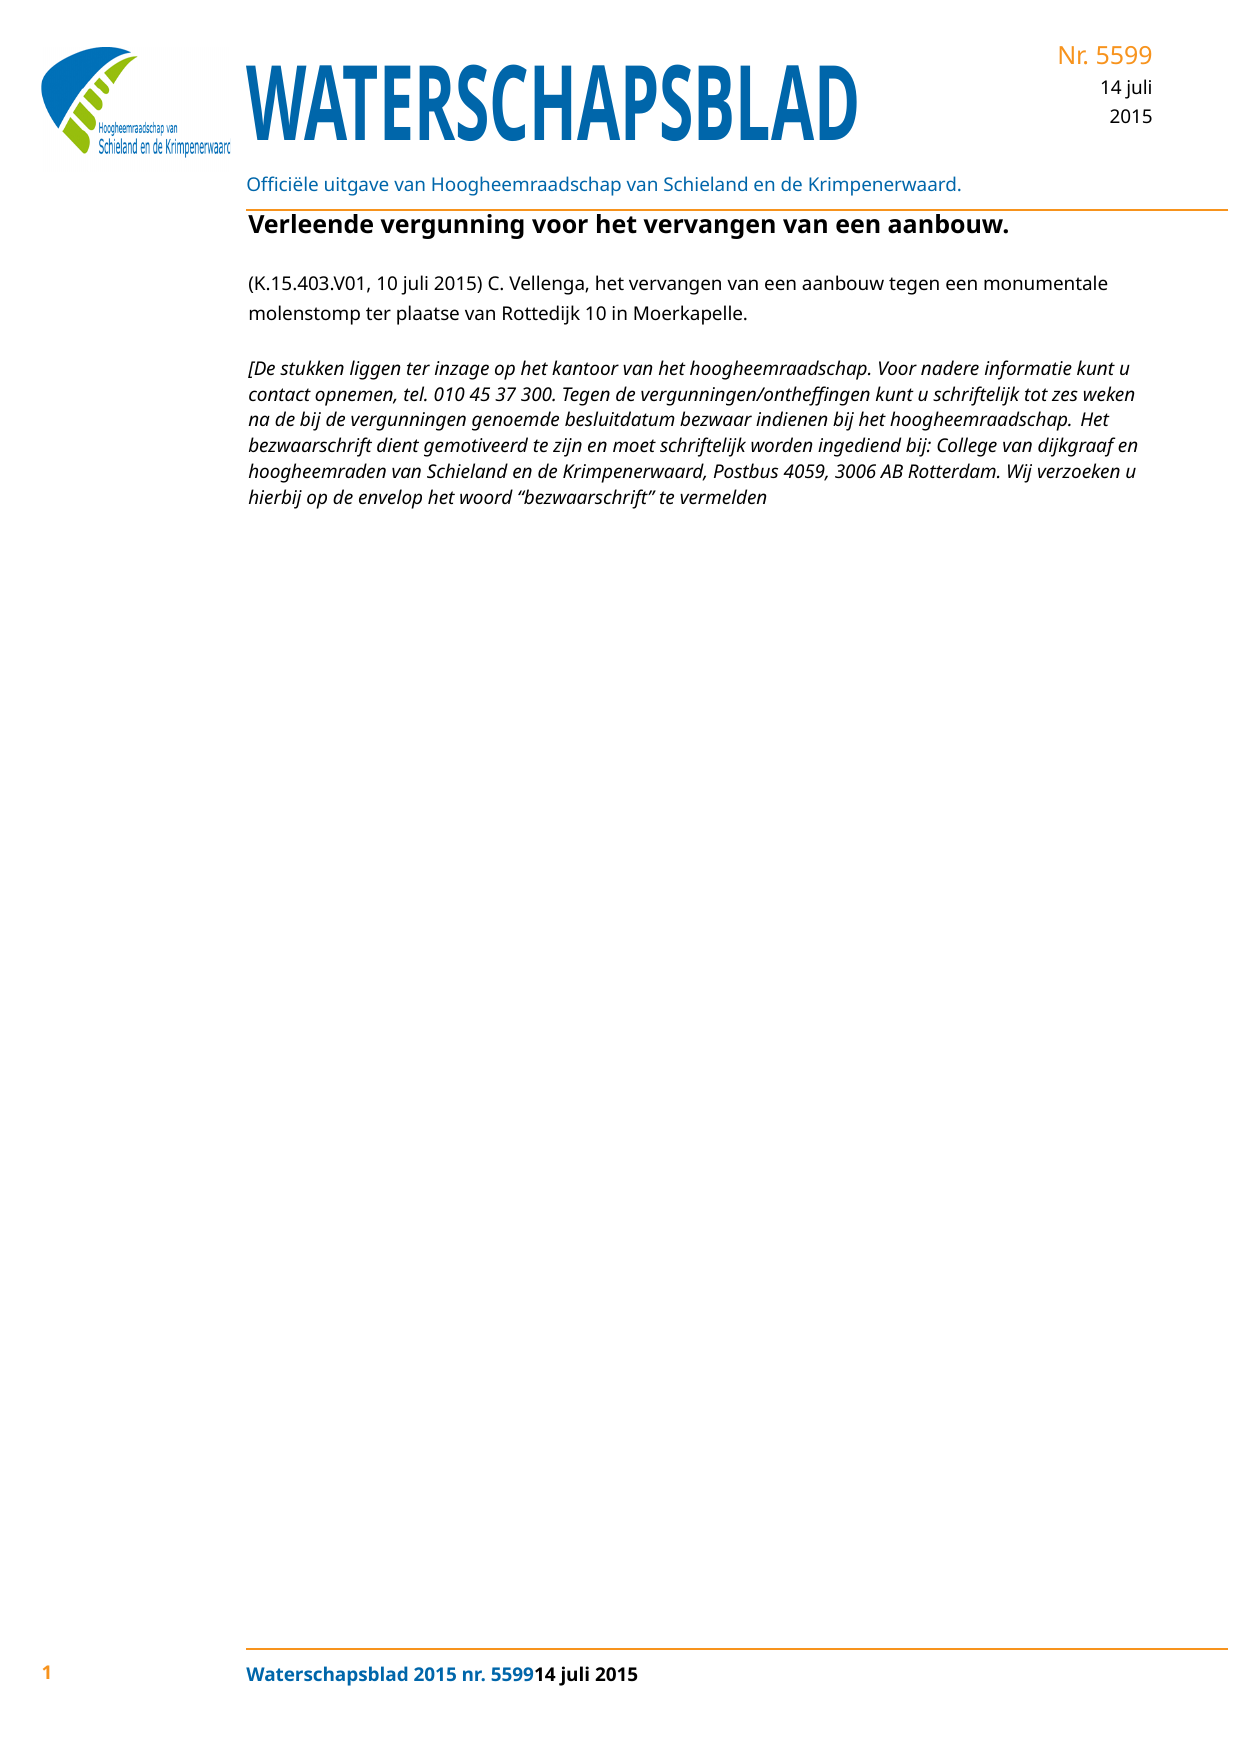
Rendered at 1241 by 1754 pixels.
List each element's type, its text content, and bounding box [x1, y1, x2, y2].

picture [41, 47, 231, 172]
text (K.15.403.V01, 10 juli 2015) C. Vellenga, het vervangen van een aanbouw tegen een monumentale molenstomp ter plaatse van Rottedijk 10 in Moerkapelle. [248, 270, 1152, 326]
text [De stukken liggen ter inzage op het kantoor van het hoogheemraadschap. Voor nadere informatie kunt u contact opnemen, tel. 010 45 37 300. Tegen de vergunningen/ontheffingen kunt u schriftelijk tot zes weken na de bij de vergunningen genoemde besluitdatum bezwaar indienen bij het hoogheemraadschap. Het bezwaarschrift dient gemotiveerd te zijn en moet schriftelijk worden ingediend bij: College van dijkgraaf en hoogheemraden van Schieland en de Krimpenerwaard, Postbus 4059, 3006 AB Rotterdam. Wij verzoeken u hierbij op de envelop het woord “bezwaarschrift” te vermelden [248, 355, 1152, 509]
text Verleende vergunning voor het vervangen van een aanbouw. [248, 211, 1152, 241]
